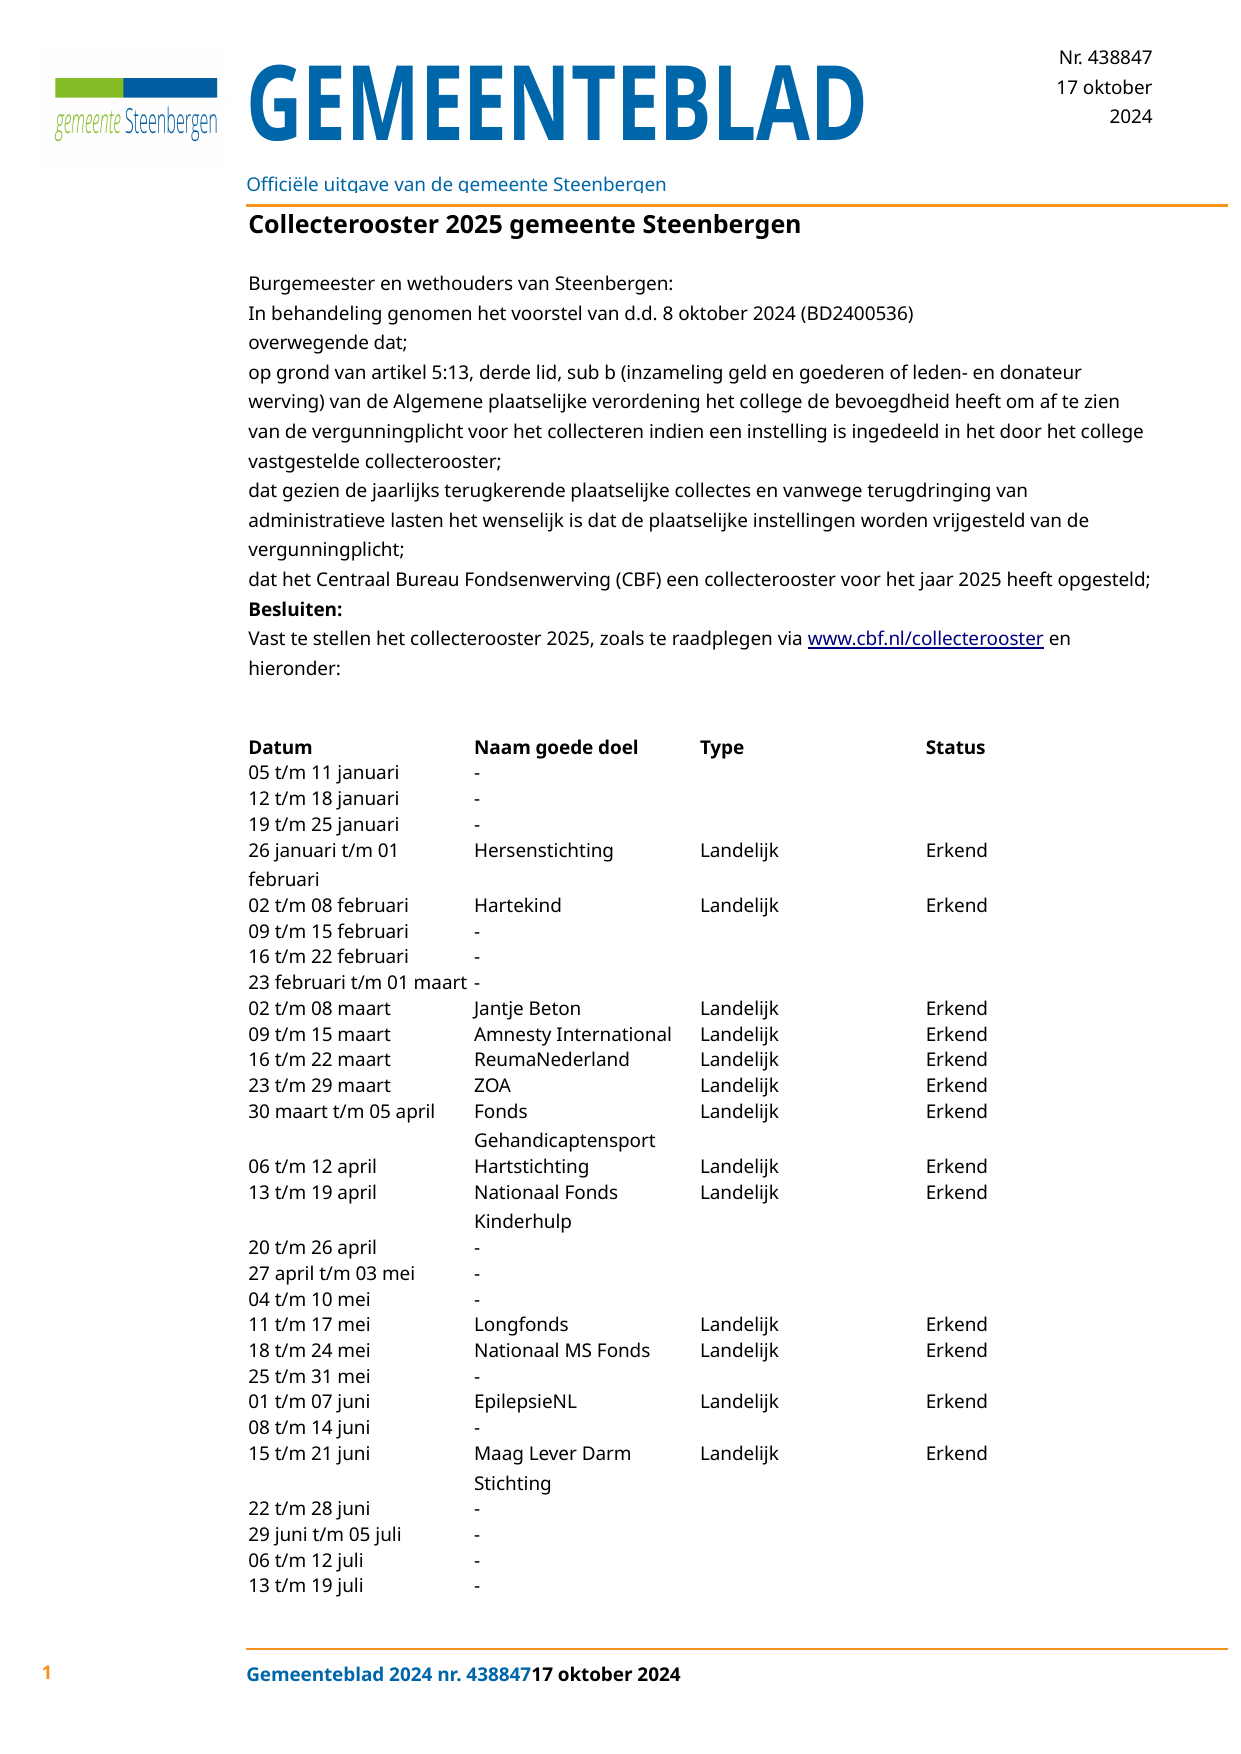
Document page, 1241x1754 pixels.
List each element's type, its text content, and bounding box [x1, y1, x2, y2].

table_cell 02 t/m 08 februari [248, 892, 474, 918]
text op grond van artikel 5:13, derde lid, sub b (inzameling geld en goederen of leden- en donateur werving) van de Algemene plaatselijke verordening het college de bevoegdheid heeft om af te zien van de vergunningplicht voor het collecteren indien een instelling is ingedeeld in het door het college vastgestelde collecterooster; [248, 359, 1152, 473]
table_cell Maag Lever Darm Stichting [474, 1440, 700, 1495]
table_cell - [474, 811, 700, 837]
table_cell 19 t/m 25 januari [248, 811, 474, 837]
table_cell - [474, 760, 700, 785]
table_cell - [474, 918, 700, 943]
table_cell - [474, 1547, 700, 1573]
table_cell EpilepsieNL [474, 1389, 700, 1414]
table_cell Landelijk [700, 1098, 926, 1153]
table_cell 23 t/m 29 maart [248, 1072, 474, 1098]
table_cell 25 t/m 31 mei [248, 1363, 474, 1389]
table_cell 13 t/m 19 april [248, 1179, 474, 1234]
text Besluiten: [248, 596, 1152, 621]
text dat gezien de jaarlijks terugkerende plaatselijke collectes en vanwege terugdringing van administratieve lasten het wenselijk is dat de plaatselijke instellingen worden vrijgesteld van de vergunningplicht; [248, 477, 1152, 562]
table_cell [926, 1414, 1152, 1440]
table_cell - [474, 1363, 700, 1389]
table_cell [700, 1521, 926, 1547]
table_cell [700, 1414, 926, 1440]
table_cell - [474, 1414, 700, 1440]
table_cell 13 t/m 19 juli [248, 1573, 474, 1598]
table_cell [926, 1286, 1152, 1311]
table_cell Longfonds [474, 1311, 700, 1337]
table_cell [700, 1286, 926, 1311]
table_cell Nationaal MS Fonds [474, 1337, 700, 1363]
table_cell [926, 944, 1152, 969]
table_cell [926, 1363, 1152, 1389]
table_cell [926, 1495, 1152, 1521]
table_cell 08 t/m 14 juni [248, 1414, 474, 1440]
table_cell - [474, 1573, 700, 1598]
table_cell 05 t/m 11 januari [248, 760, 474, 785]
table_cell Erkend [926, 1021, 1152, 1046]
table_cell - [474, 1234, 700, 1260]
table_cell [926, 1547, 1152, 1573]
table_cell Landelijk [700, 1311, 926, 1337]
table_cell Erkend [926, 1440, 1152, 1495]
table_cell 09 t/m 15 februari [248, 918, 474, 943]
table_cell 02 t/m 08 maart [248, 995, 474, 1021]
table_cell Erkend [926, 1153, 1152, 1179]
table_cell [700, 1260, 926, 1286]
table_cell [700, 1234, 926, 1260]
table_cell 26 januari t/m 01 februari [248, 837, 474, 892]
table_cell Fonds Gehandicaptensport [474, 1098, 700, 1153]
table_cell Landelijk [700, 1389, 926, 1414]
table_cell - [474, 969, 700, 995]
text dat het Centraal Bureau Fondsenwerving (CBF) een collecterooster voor het jaar 2025 heeft opgesteld; [248, 566, 1152, 592]
table_cell 06 t/m 12 juli [248, 1547, 474, 1573]
table_cell 16 t/m 22 februari [248, 944, 474, 969]
table_cell - [474, 785, 700, 811]
table_cell ReumaNederland [474, 1046, 700, 1072]
table_cell Erkend [926, 837, 1152, 892]
table_cell [700, 760, 926, 785]
table_cell Landelijk [700, 1072, 926, 1098]
table_cell 27 april t/m 03 mei [248, 1260, 474, 1286]
table_cell - [474, 1521, 700, 1547]
table_cell 20 t/m 26 april [248, 1234, 474, 1260]
table_header Naam goede doel [474, 734, 700, 759]
table_cell Landelijk [700, 837, 926, 892]
table_cell [926, 969, 1152, 995]
table_cell - [474, 944, 700, 969]
table_cell - [474, 1495, 700, 1521]
table_cell - [474, 1286, 700, 1311]
table_cell Landelijk [700, 1179, 926, 1234]
table_cell Erkend [926, 1311, 1152, 1337]
table_cell [700, 969, 926, 995]
table_cell Landelijk [700, 1337, 926, 1363]
table_cell Erkend [926, 1337, 1152, 1363]
table_cell [700, 1573, 926, 1598]
table_cell 29 juni t/m 05 juli [248, 1521, 474, 1547]
table_cell [700, 944, 926, 969]
table_cell [700, 1363, 926, 1389]
table_cell Amnesty International [474, 1021, 700, 1046]
table_cell [926, 1234, 1152, 1260]
table_cell [926, 1573, 1152, 1598]
table_cell Erkend [926, 995, 1152, 1021]
table_header Type [700, 734, 926, 759]
table_cell Landelijk [700, 1153, 926, 1179]
table_cell 06 t/m 12 april [248, 1153, 474, 1179]
table_cell Erkend [926, 1389, 1152, 1414]
table_cell Landelijk [700, 1440, 926, 1495]
table_cell [926, 1521, 1152, 1547]
table_cell Erkend [926, 1179, 1152, 1234]
table_cell Hersenstichting [474, 837, 700, 892]
table_cell 09 t/m 15 maart [248, 1021, 474, 1046]
table_cell [700, 1495, 926, 1521]
table_cell Erkend [926, 892, 1152, 918]
table_cell 11 t/m 17 mei [248, 1311, 474, 1337]
text Vast te stellen het collecterooster 2025, zoals te raadplegen via www.cbf.nl/collecterooster en hieronder: [248, 625, 1152, 681]
table_cell [926, 760, 1152, 785]
table_cell [700, 785, 926, 811]
table_cell [700, 811, 926, 837]
table_cell 30 maart t/m 05 april [248, 1098, 474, 1153]
table_cell Hartekind [474, 892, 700, 918]
text Burgemeester en wethouders van Steenbergen: [248, 270, 1152, 296]
table_cell ZOA [474, 1072, 700, 1098]
text overwegende dat; [248, 329, 1152, 355]
table_cell 12 t/m 18 januari [248, 785, 474, 811]
table_cell 18 t/m 24 mei [248, 1337, 474, 1363]
table_cell [926, 785, 1152, 811]
table_cell Nationaal Fonds Kinderhulp [474, 1179, 700, 1234]
table_cell Erkend [926, 1072, 1152, 1098]
table_header Datum [248, 734, 474, 759]
table_cell [700, 918, 926, 943]
table_cell 23 februari t/m 01 maart [248, 969, 474, 995]
table_cell Hartstichting [474, 1153, 700, 1179]
table_cell [926, 918, 1152, 943]
table_cell Landelijk [700, 995, 926, 1021]
table_cell Erkend [926, 1098, 1152, 1153]
table_cell [926, 1260, 1152, 1286]
table_cell Erkend [926, 1046, 1152, 1072]
table_cell Landelijk [700, 892, 926, 918]
table_cell 01 t/m 07 juni [248, 1389, 474, 1414]
picture [41, 47, 231, 172]
table_cell - [474, 1260, 700, 1286]
text Collecterooster 2025 gemeente Steenbergen [248, 207, 1152, 241]
table_cell 04 t/m 10 mei [248, 1286, 474, 1311]
table_cell Landelijk [700, 1046, 926, 1072]
table_cell 16 t/m 22 maart [248, 1046, 474, 1072]
table_cell Jantje Beton [474, 995, 700, 1021]
table_cell [700, 1547, 926, 1573]
table_cell Landelijk [700, 1021, 926, 1046]
table_cell 22 t/m 28 juni [248, 1495, 474, 1521]
table_cell 15 t/m 21 juni [248, 1440, 474, 1495]
table_cell [926, 811, 1152, 837]
text In behandeling genomen het voorstel van d.d. 8 oktober 2024 (BD2400536) [248, 300, 1152, 326]
table_header Status [926, 734, 1152, 759]
